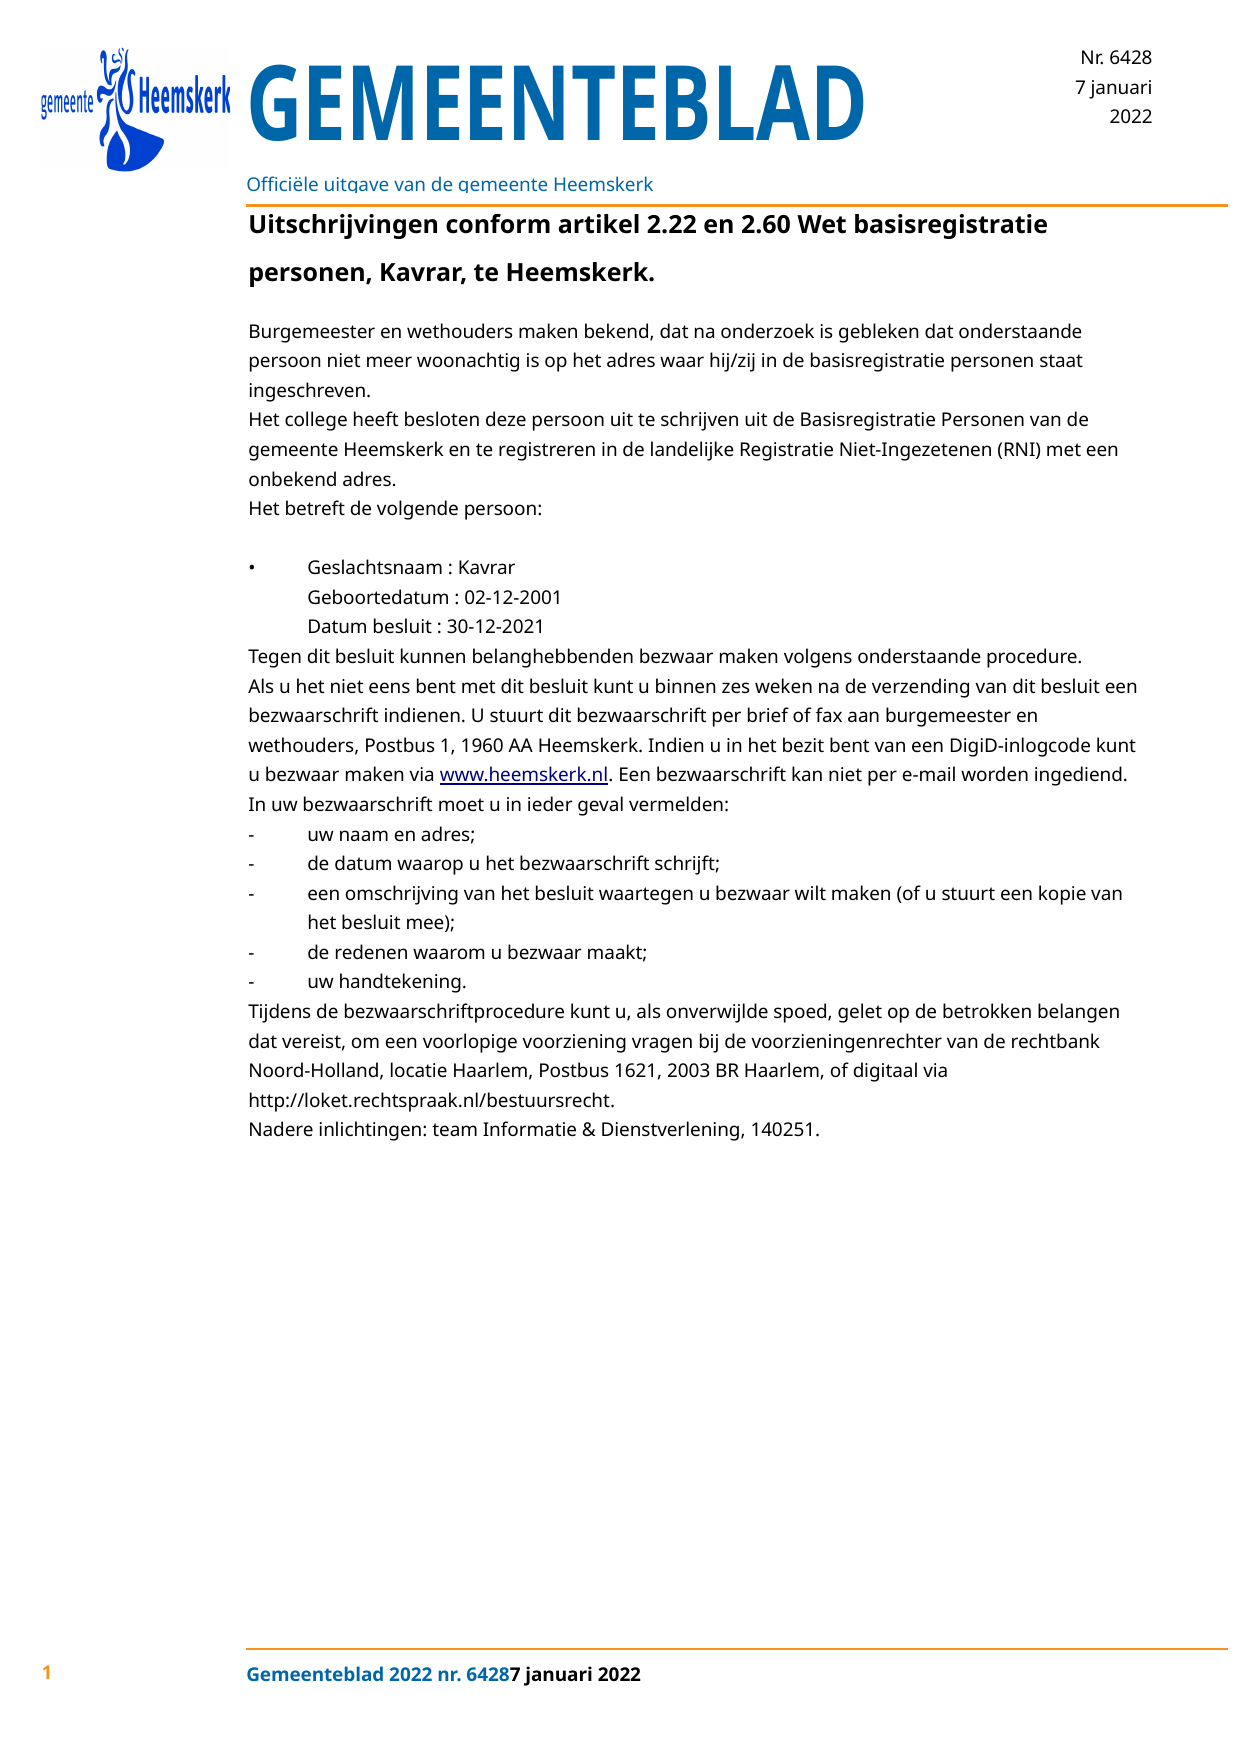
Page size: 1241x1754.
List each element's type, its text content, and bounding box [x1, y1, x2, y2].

text Uitschrijvingen conform artikel 2.22 en 2.60 Wet basisregistratie personen, Kavrar, te Heemskerk. [248, 207, 1152, 288]
text Nadere inlichtingen: team Informatie & Dienstverlening, 140251. [248, 1117, 1152, 1142]
text Het college heeft besloten deze persoon uit te schrijven uit de Basisregistratie Personen van de gemeente Heemskerk en te registreren in de landelijke Registratie Niet-Ingezetenen (RNI) met een onbekend adres. [248, 407, 1152, 492]
list uw naam en adres; [248, 821, 1152, 847]
text Tijdens de bezwaarschriftprocedure kunt u, als onverwijlde spoed, gelet op de betrokken belangen dat vereist, om een voorlopige voorziening vragen bij de voorzieningenrechter van de rechtbank Noord-Holland, locatie Haarlem, Postbus 1621, 2003 BR Haarlem, of digitaal via http://loket.rechtspraak.nl/bestuursrecht. [248, 998, 1152, 1113]
list Geslachtsnaam : Kavrar [248, 554, 1152, 580]
text Tegen dit besluit kunnen belanghebbenden bezwaar maken volgens onderstaande procedure. [248, 643, 1152, 669]
list de redenen waarom u bezwaar maakt; [248, 939, 1152, 965]
text Als u het niet eens bent met dit besluit kunt u binnen zes weken na de verzending van dit besluit een bezwaarschrift indienen. U stuurt dit bezwaarschrift per brief of fax aan burgemeester en wethouders, Postbus 1, 1960 AA Heemskerk. Indien u in het bezit bent van een DigiD-inlogcode kunt u bezwaar maken via www.heemskerk.nl. Een bezwaarschrift kan niet per e-mail worden ingediend. [248, 673, 1152, 787]
list de datum waarop u het bezwaarschrift schrijft; [248, 850, 1152, 876]
text Het betreft de volgende persoon: [248, 495, 1152, 521]
picture [41, 47, 231, 172]
list Geboortedatum : 02-12-2001 [248, 584, 1152, 610]
list Datum besluit : 30-12-2021 [248, 614, 1152, 639]
list uw handtekening. [248, 969, 1152, 994]
list een omschrijving van het besluit waartegen u bezwaar wilt maken (of u stuurt een kopie van het besluit mee); [248, 880, 1152, 935]
text In uw bezwaarschrift moet u in ieder geval vermelden: [248, 791, 1152, 817]
text Burgemeester en wethouders maken bekend, dat na onderzoek is gebleken dat onderstaande persoon niet meer woonachtig is op het adres waar hij/zij in de basisregistratie personen staat ingeschreven. [248, 318, 1152, 403]
